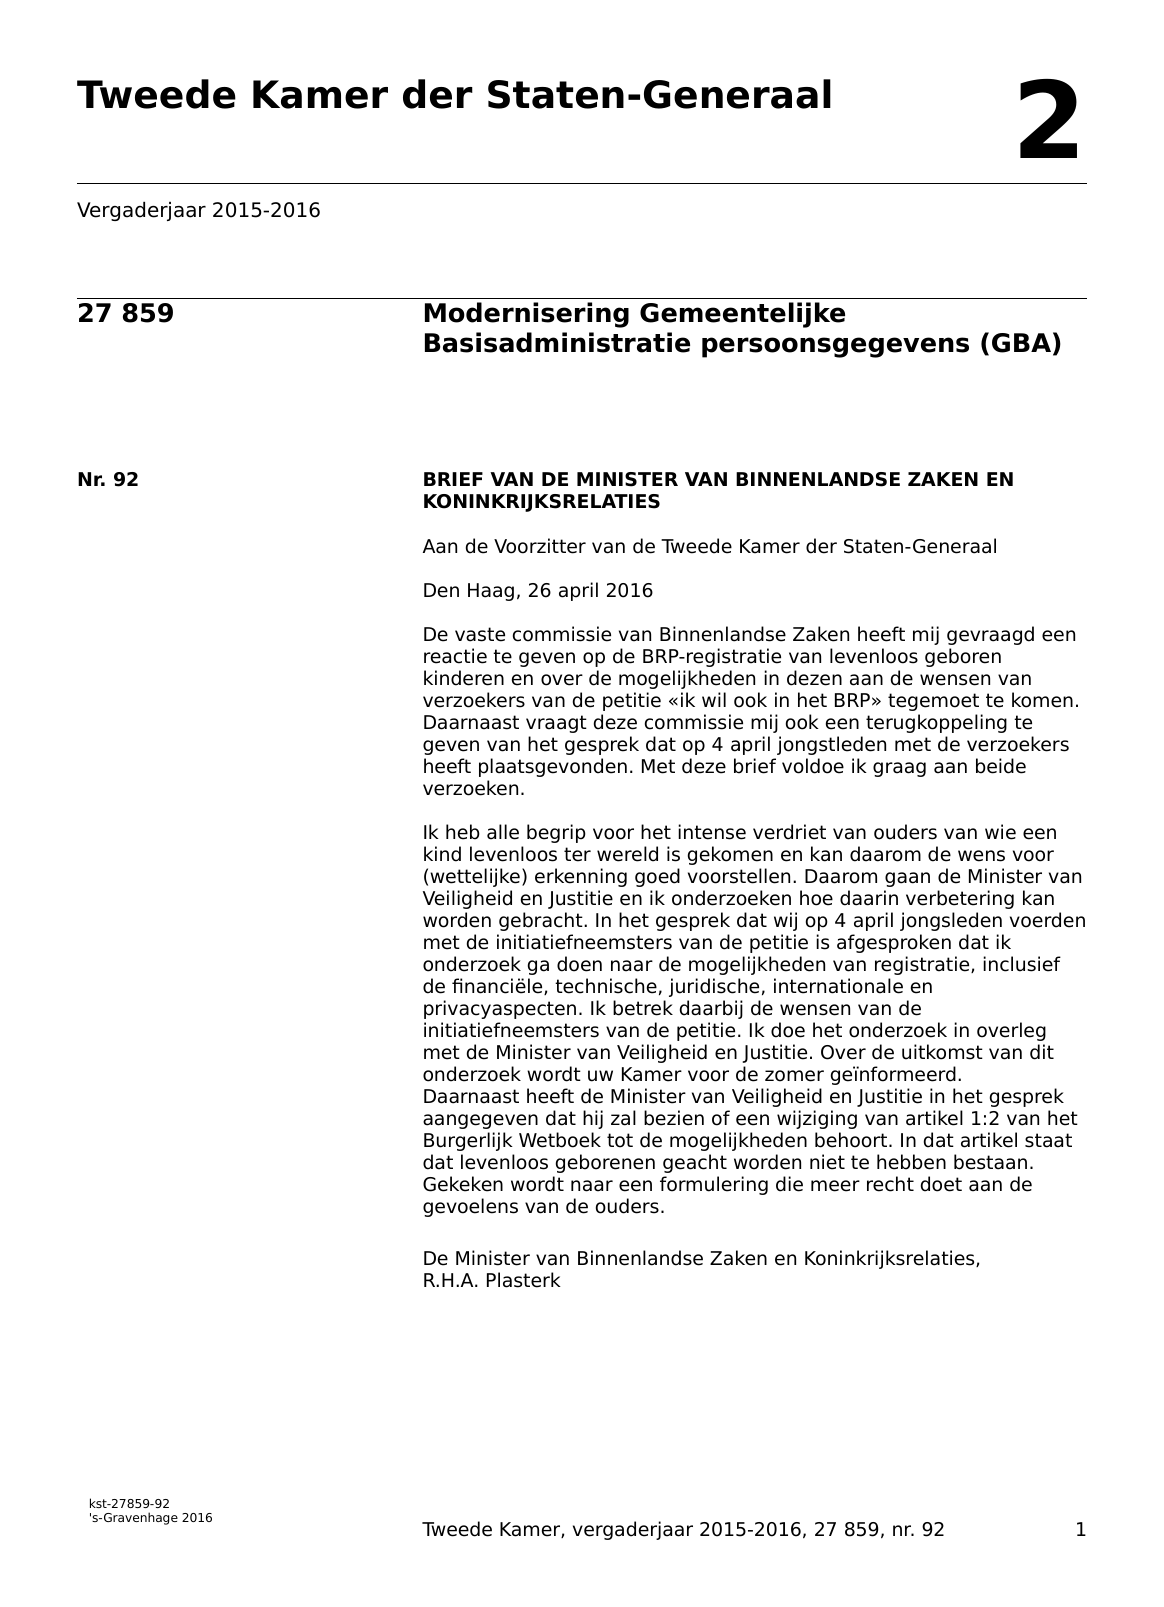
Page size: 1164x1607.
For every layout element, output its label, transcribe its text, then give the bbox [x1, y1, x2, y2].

table_header Tweede Kamer der Staten-Generaal [77, 59, 886, 183]
subtitle Nr. 92 BRIEF VAN DE MINISTER VAN BINNENLANDSE ZAKEN EN KONINKRIJKSRELATIES [77, 469, 1087, 513]
subtitle 27 859 Modernisering Gemeentelijke Basisadministratie persoonsgegevens (GBA) [77, 299, 1087, 358]
text De Minister van Binnenlandse Zaken en Koninkrijksrelaties, R.H.A. Plasterk [422, 1247, 1087, 1291]
text Aan de Voorzitter van de Tweede Kamer der Staten-Generaal [422, 536, 1087, 557]
table_cell Vergaderjaar 2015-2016 [77, 184, 1087, 298]
text 's-Gravenhage 2016 [88, 1511, 323, 1525]
text Ik heb alle begrip voor het intense verdriet van ouders van wie een kind levenloos ter wereld is gekomen en kan daarom de wens voor (wettelijke) erkenning goed voorstellen. Daarom gaan de Minister van Veiligheid en Justitie en ik onderzoeken hoe daarin verbetering kan worden gebracht. In het gesprek dat wij op 4 april jongsleden voerden met de initiatiefneemsters van de petitie is afgesproken dat ik onderzoek ga doen naar de mogelijkheden van registratie, inclusief de financiële, technische, juridische, internationale en privacyaspecten. Ik betrek daarbij de wensen van de initiatiefneemsters van de petitie. Ik doe het onderzoek in overleg met de Minister van Veiligheid en Justitie. Over de uitkomst van dit onderzoek wordt uw Kamer voor de zomer geïnformeerd. [422, 822, 1087, 1086]
text Daarnaast heeft de Minister van Veiligheid en Justitie in het gesprek aangegeven dat hij zal bezien of een wijziging van artikel 1:2 van het Burgerlijk Wetboek tot de mogelijkheden behoort. In dat artikel staat dat levenloos geborenen geacht worden niet te hebben bestaan. Gekeken wordt naar een formulering die meer recht doet aan de gevoelens van de ouders. [422, 1086, 1087, 1217]
text De vaste commissie van Binnenlandse Zaken heeft mij gevraagd een reactie te geven op de BRP-registratie van levenloos geboren kinderen en over de mogelijkheden in dezen aan de wensen van verzoekers van de petitie «ik wil ook in het BRP» tegemoet te komen. Daarnaast vraagt deze commissie mij ook een terugkoppeling te geven van het gesprek dat op 4 april jongstleden met de verzoekers heeft plaatsgevonden. Met deze brief voldoe ik graag aan beide verzoeken. [422, 624, 1087, 800]
table_header 2 [886, 59, 1087, 183]
text kst-27859-92 [88, 1497, 323, 1511]
text Den Haag, 26 april 2016 [422, 580, 1087, 602]
